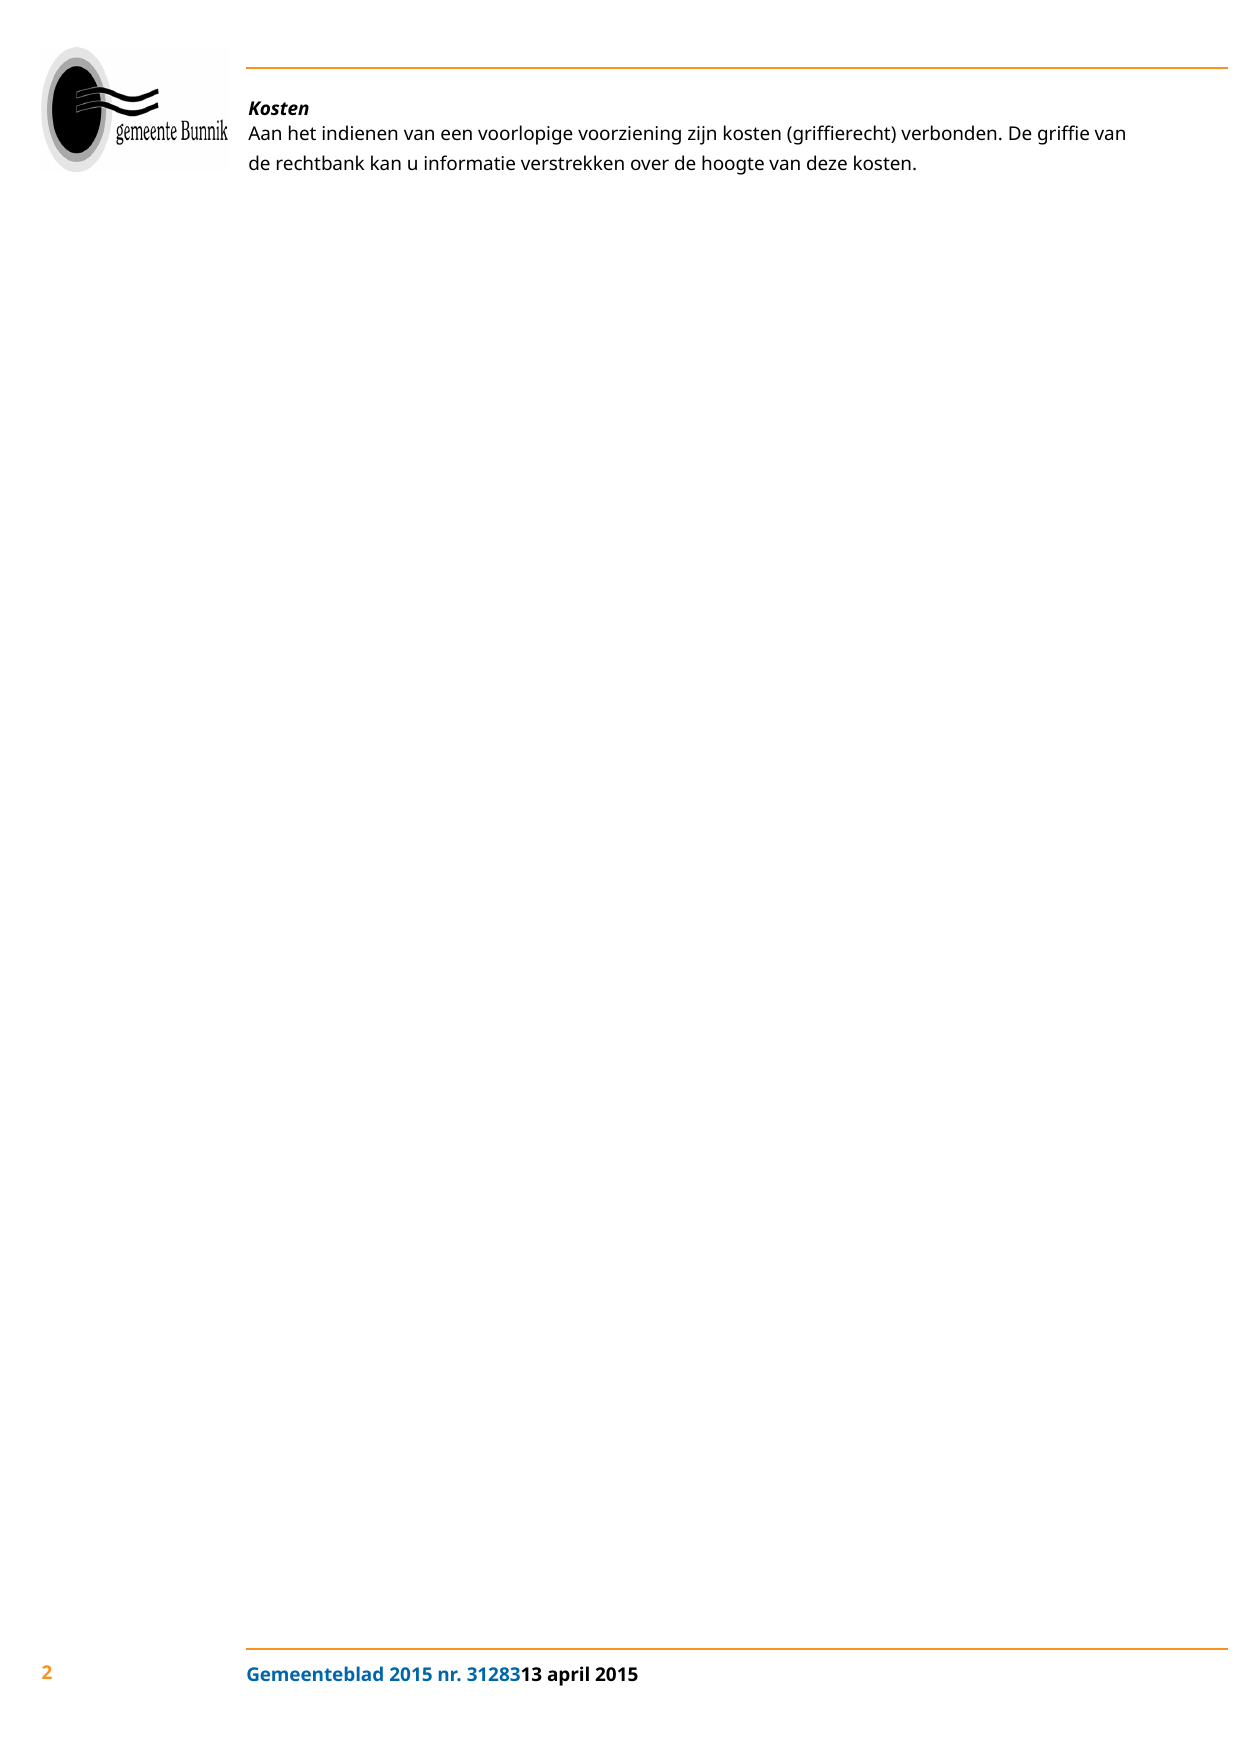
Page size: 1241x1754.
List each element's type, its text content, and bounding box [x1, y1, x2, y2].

text Aan het indienen van een voorlopige voorziening zijn kosten (griffierecht) verbonden. De griffie van de rechtbank kan u informatie verstrekken over de hoogte van deze kosten. [248, 121, 1152, 176]
text Kosten [248, 95, 1152, 121]
picture [41, 47, 231, 172]
